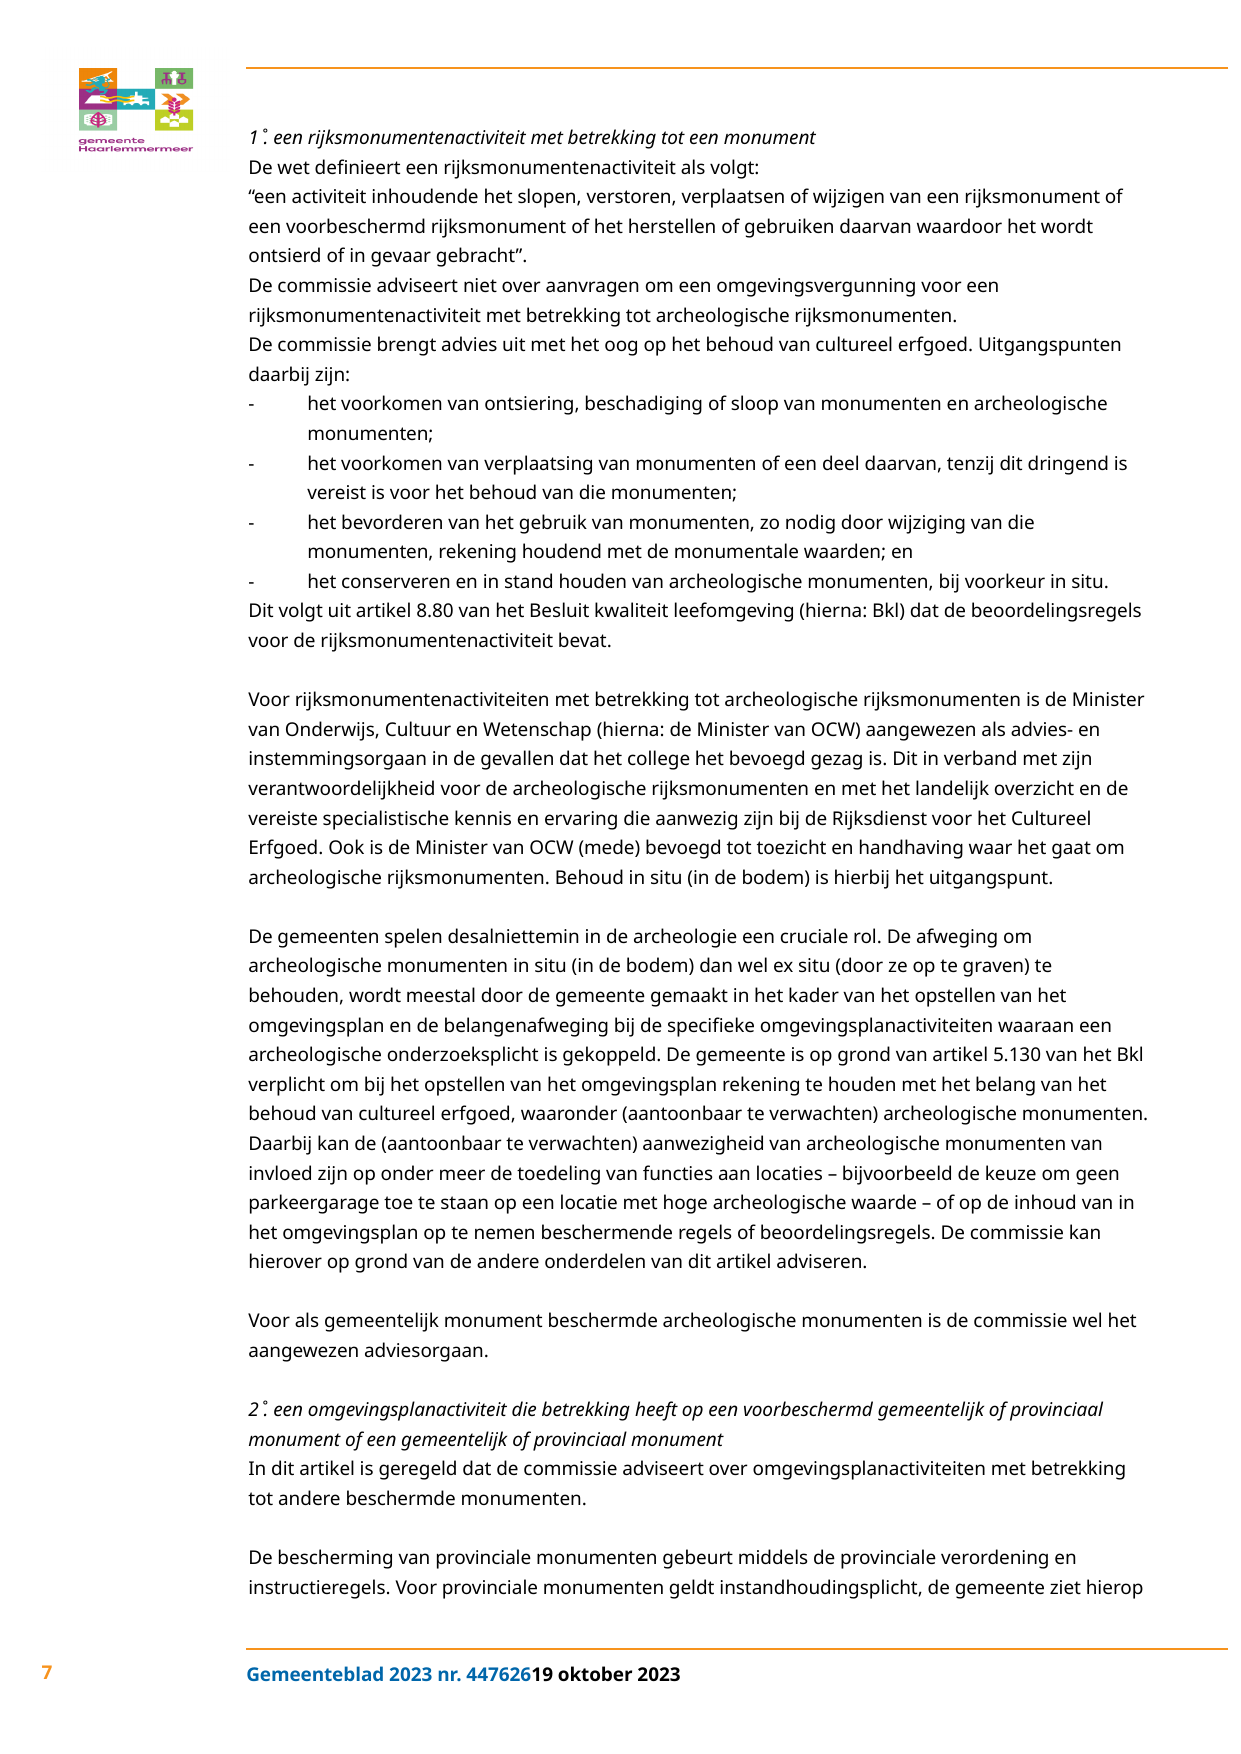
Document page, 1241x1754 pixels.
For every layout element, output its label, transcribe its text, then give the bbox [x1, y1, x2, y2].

list het voorkomen van ontsiering, beschadiging of sloop van monumenten en archeologische monumenten; [248, 391, 1152, 446]
text De bescherming van provinciale monumenten gebeurt middels de provinciale verordening en instructieregels. Voor provinciale monumenten geldt instandhoudingsplicht, de gemeente ziet hierop [248, 1544, 1152, 1600]
text Dit volgt uit artikel 8.80 van het Besluit kwaliteit leefomgeving (hierna: Bkl) dat de beoordelingsregels voor de rijksmonumentenactiviteit bevat. [248, 598, 1152, 653]
text In dit artikel is geregeld dat de commissie adviseert over omgevingsplanactiviteiten met betrekking tot andere beschermde monumenten. [248, 1456, 1152, 1511]
text 2 ̊. een omgevingsplanactiviteit die betrekking heeft op een voorbeschermd gemeentelijk of provinciaal monument of een gemeentelijk of provinciaal monument [248, 1396, 1152, 1452]
text De gemeenten spelen desalniettemin in de archeologie een cruciale rol. De afweging om archeologische monumenten in situ (in de bodem) dan wel ex situ (door ze op te graven) te behouden, wordt meestal door de gemeente gemaakt in het kader van het opstellen van het omgevingsplan en de belangenafweging bij de specifieke omgevingsplanactiviteiten waaraan een archeologische onderzoeksplicht is gekoppeld. De gemeente is op grond van artikel 5.130 van het Bkl verplicht om bij het opstellen van het omgevingsplan rekening te houden met het belang van het behoud van cultureel erfgoed, waaronder (aantoonbaar te verwachten) archeologische monumenten. Daarbij kan de (aantoonbaar te verwachten) aanwezigheid van archeologische monumenten van invloed zijn op onder meer de toedeling van functies aan locaties – bijvoorbeeld de keuze om geen parkeergarage toe te staan op een locatie met hoge archeologische waarde – of op de inhoud van in het omgevingsplan op te nemen beschermende regels of beoordelingsregels. De commissie kan hierover op grond van de andere onderdelen van dit artikel adviseren. [248, 923, 1152, 1274]
text “een activiteit inhoudende het slopen, verstoren, verplaatsen of wijzigen van een rijksmonument of een voorbeschermd rijksmonument of het herstellen of gebruiken daarvan waardoor het wordt ontsierd of in gevaar gebracht”. [248, 183, 1152, 268]
picture [41, 47, 231, 172]
text De commissie adviseert niet over aanvragen om een omgevingsvergunning voor een rijksmonumentenactiviteit met betrekking tot archeologische rijksmonumenten. [248, 272, 1152, 328]
text De wet definieert een rijksmonumentenactiviteit als volgt: [248, 154, 1152, 180]
list het voorkomen van verplaatsing van monumenten of een deel daarvan, tenzij dit dringend is vereist is voor het behoud van die monumenten; [248, 450, 1152, 505]
text Voor rijksmonumentenactiviteiten met betrekking tot archeologische rijksmonumenten is de Minister van Onderwijs, Cultuur en Wetenschap (hierna: de Minister van OCW) aangewezen als advies- en instemmingsorgaan in de gevallen dat het college het bevoegd gezag is. Dit in verband met zijn verantwoordelijkheid voor de archeologische rijksmonumenten en met het landelijk overzicht en de vereiste specialistische kennis en ervaring die aanwezig zijn bij de Rijksdienst voor het Cultureel Erfgoed. Ook is de Minister van OCW (mede) bevoegd tot toezicht en handhaving waar het gaat om archeologische rijksmonumenten. Behoud in situ (in de bodem) is hierbij het uitgangspunt. [248, 686, 1152, 890]
list het bevorderen van het gebruik van monumenten, zo nodig door wijziging van die monumenten, rekening houdend met de monumentale waarden; en [248, 509, 1152, 564]
list het conserveren en in stand houden van archeologische monumenten, bij voorkeur in situ. [248, 568, 1152, 594]
text Voor als gemeentelijk monument beschermde archeologische monumenten is de commissie wel het aangewezen adviesorgaan. [248, 1308, 1152, 1363]
text De commissie brengt advies uit met het oog op het behoud van cultureel erfgoed. Uitgangspunten daarbij zijn: [248, 331, 1152, 387]
text 1 ̊. een rijksmonumentenactiviteit met betrekking tot een monument [248, 124, 1152, 150]
